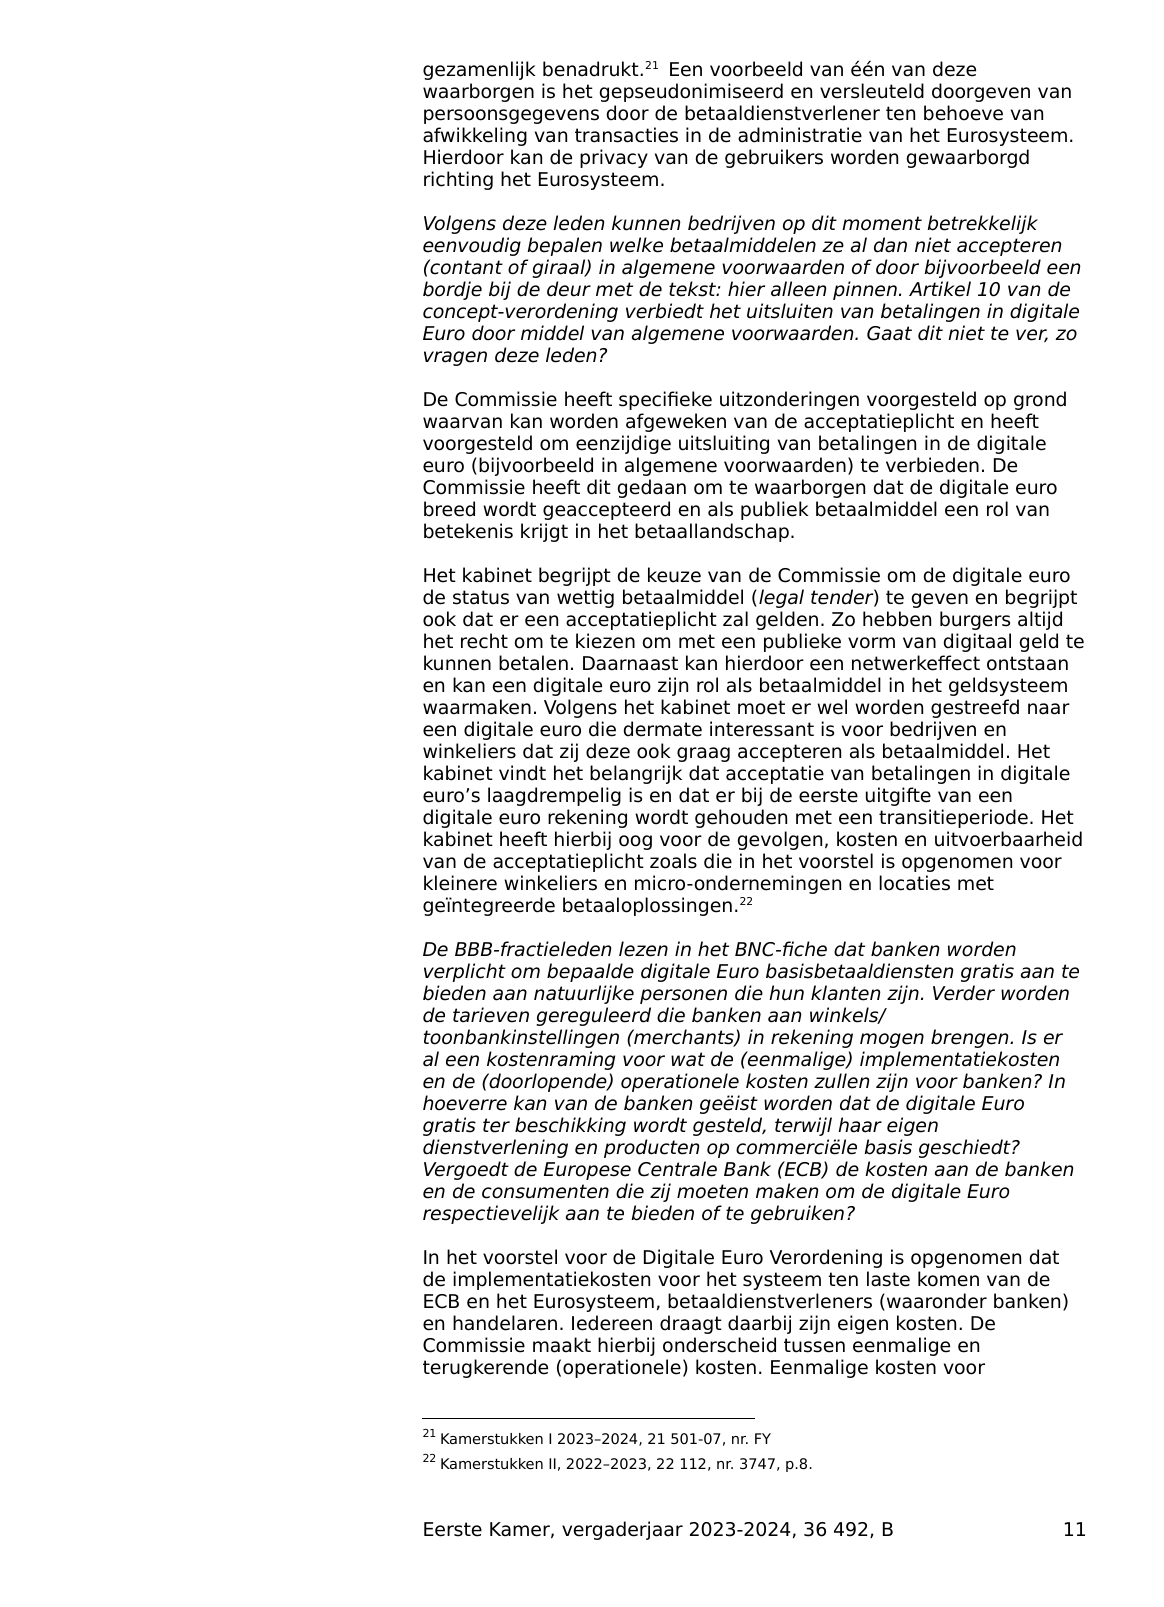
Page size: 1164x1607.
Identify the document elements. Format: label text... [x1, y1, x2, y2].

text Kamerstukken II, 2022–2023, 22 112, nr. 3747, p.8. [422, 1452, 1087, 1474]
text gezamenlijk benadrukt. Een voorbeeld van één van deze waarborgen is het gepseudonimiseerd en versleuteld doorgeven van persoonsgegevens door de betaaldienstverlener ten behoeve van afwikkeling van transacties in de administratie van het Eurosysteem. Hierdoor kan de privacy van de gebruikers worden gewaarborgd richting het Eurosysteem. [422, 59, 1087, 191]
text Kamerstukken I 2023–2024, 21 501-07, nr. FY [422, 1427, 1087, 1449]
text De Commissie heeft specifieke uitzonderingen voorgesteld op grond waarvan kan worden afgeweken van de acceptatieplicht en heeft voorgesteld om eenzijdige uitsluiting van betalingen in de digitale euro (bijvoorbeeld in algemene voorwaarden) te verbieden. De Commissie heeft dit gedaan om te waarborgen dat de digitale euro breed wordt geaccepteerd en als publiek betaalmiddel een rol van betekenis krijgt in het betaallandschap. [422, 389, 1087, 543]
text De BBB-fractieleden lezen in het BNC-fiche dat banken worden verplicht om bepaalde digitale Euro basisbetaaldiensten gratis aan te bieden aan natuurlijke personen die hun klanten zijn. Verder worden de tarieven gereguleerd die banken aan winkels/ toonbankinstellingen (merchants) in rekening mogen brengen. Is er al een kostenraming voor wat de (eenmalige) implementatiekosten en de (doorlopende) operationele kosten zullen zijn voor banken? In hoeverre kan van de banken geëist worden dat de digitale Euro gratis ter beschikking wordt gesteld, terwijl haar eigen dienstverlening en producten op commerciële basis geschiedt? Vergoedt de Europese Centrale Bank (ECB) de kosten aan de banken en de consumenten die zij moeten maken om de digitale Euro respectievelijk aan te bieden of te gebruiken? [422, 939, 1087, 1225]
text In het voorstel voor de Digitale Euro Verordening is opgenomen dat de implementatiekosten voor het systeem ten laste komen van de ECB en het Eurosysteem, betaaldienstverleners (waaronder banken) en handelaren. Iedereen draagt daarbij zijn eigen kosten. De Commissie maakt hierbij onderscheid tussen eenmalige en terugkerende (operationele) kosten. Eenmalige kosten voor [422, 1247, 1087, 1379]
text Het kabinet begrijpt de keuze van de Commissie om de digitale euro de status van wettig betaalmiddel (legal tender) te geven en begrijpt ook dat er een acceptatieplicht zal gelden. Zo hebben burgers altijd het recht om te kiezen om met een publieke vorm van digitaal geld te kunnen betalen. Daarnaast kan hierdoor een netwerkeffect ontstaan en kan een digitale euro zijn rol als betaalmiddel in het geldsysteem waarmaken. Volgens het kabinet moet er wel worden gestreefd naar een digitale euro die dermate interessant is voor bedrijven en winkeliers dat zij deze ook graag accepteren als betaalmiddel. Het kabinet vindt het belangrijk dat acceptatie van betalingen in digitale euro’s laagdrempelig is en dat er bij de eerste uitgifte van een digitale euro rekening wordt gehouden met een transitieperiode. Het kabinet heeft hierbij oog voor de gevolgen, kosten en uitvoerbaarheid van de acceptatieplicht zoals die in het voorstel is opgenomen voor kleinere winkeliers en micro-ondernemingen en locaties met geïntegreerde betaaloplossingen. [422, 565, 1087, 917]
text Volgens deze leden kunnen bedrijven op dit moment betrekkelijk eenvoudig bepalen welke betaalmiddelen ze al dan niet accepteren (contant of giraal) in algemene voorwaarden of door bijvoorbeeld een bordje bij de deur met de tekst: hier alleen pinnen. Artikel 10 van de concept-verordening verbiedt het uitsluiten van betalingen in digitale Euro door middel van algemene voorwaarden. Gaat dit niet te ver, zo vragen deze leden? [422, 213, 1087, 367]
